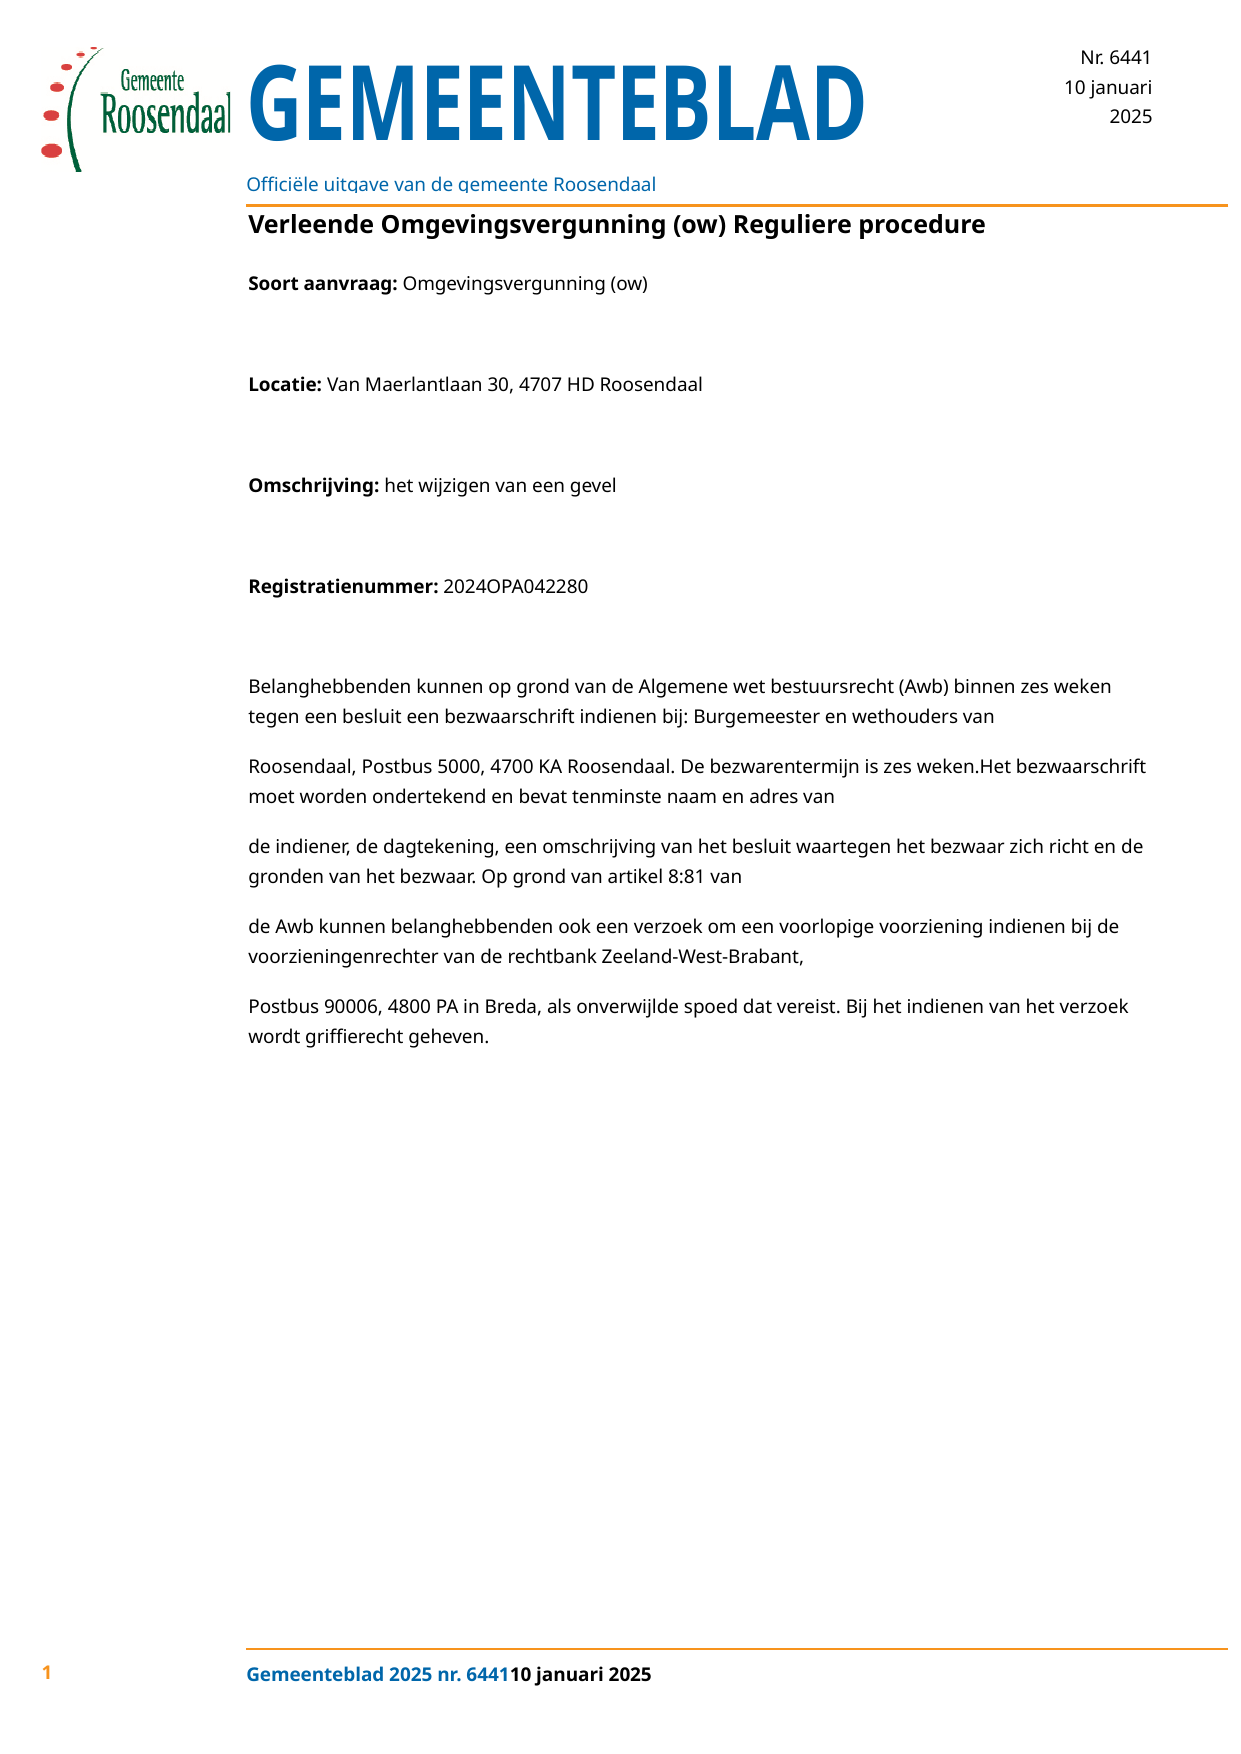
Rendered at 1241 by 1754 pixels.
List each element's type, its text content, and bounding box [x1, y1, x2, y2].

text Postbus 90006, 4800 PA in Breda, als onverwijlde spoed dat vereist. Bij het indienen van het verzoek wordt griffierecht geheven. [248, 994, 1152, 1049]
text Roosendaal, Postbus 5000, 4700 KA Roosendaal. De bezwarentermijn is zes weken.Het bezwaarschrift moet worden ondertekend en bevat tenminste naam en adres van [248, 754, 1152, 809]
text Registratienummer: 2024OPA042280 [248, 573, 1152, 598]
text Omschrijving: het wijzigen van een gevel [248, 472, 1152, 498]
text de indiener, de dagtekening, een omschrijving van het besluit waartegen het bezwaar zich richt en de gronden van het bezwaar. Op grond van artikel 8:81 van [248, 834, 1152, 889]
text Locatie: Van Maerlantlaan 30, 4707 HD Roosendaal [248, 371, 1152, 397]
text Belanghebbenden kunnen op grond van de Algemene wet bestuursrecht (Awb) binnen zes weken tegen een besluit een bezwaarschrift indienen bij: Burgemeester en wethouders van [248, 674, 1152, 729]
text Soort aanvraag: Omgevingsvergunning (ow) [248, 270, 1152, 296]
picture [41, 47, 231, 172]
text Verleende Omgevingsvergunning (ow) Reguliere procedure [248, 207, 1152, 241]
text de Awb kunnen belanghebbenden ook een verzoek om een voorlopige voorziening indienen bij de voorzieningenrechter van de rechtbank Zeeland-West-Brabant, [248, 914, 1152, 969]
